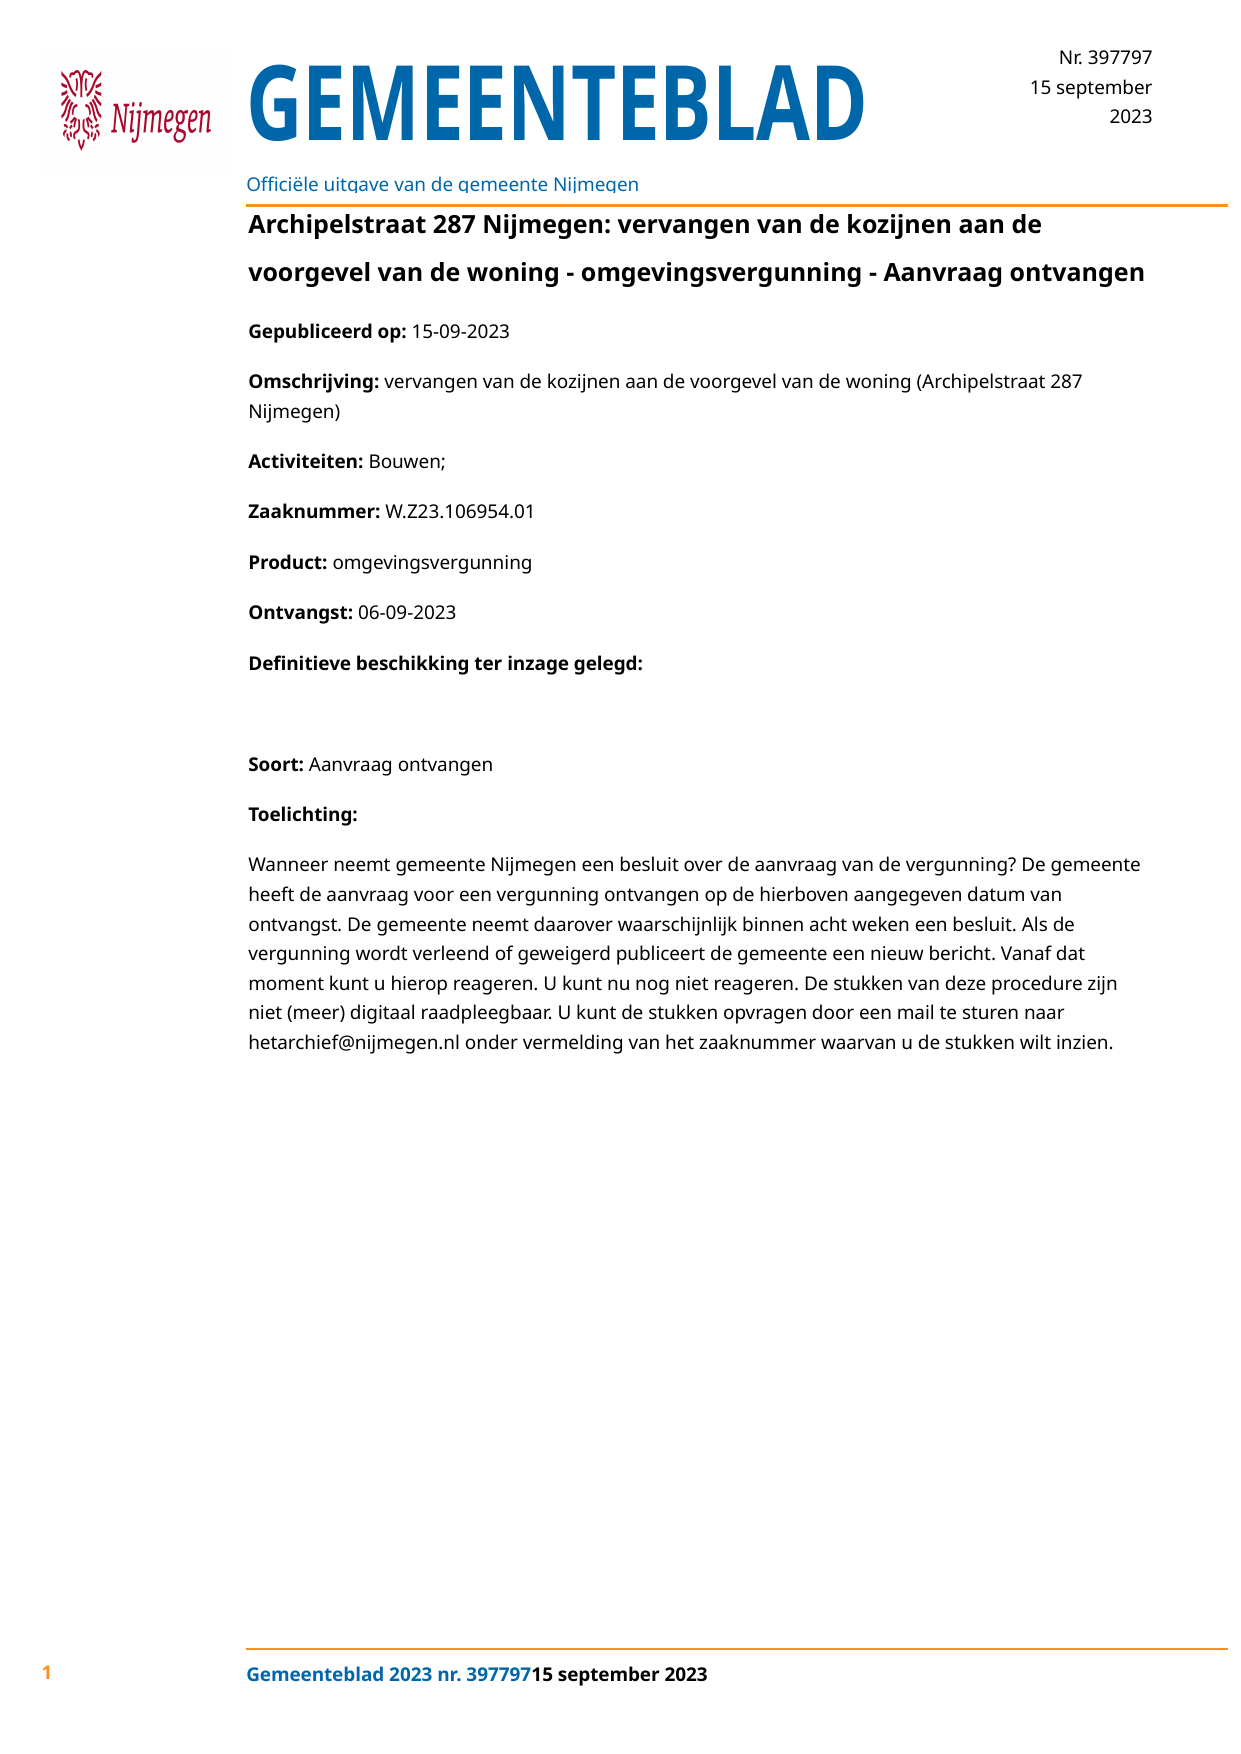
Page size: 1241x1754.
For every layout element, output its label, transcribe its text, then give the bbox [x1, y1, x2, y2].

text Definitieve beschikking ter inzage gelegd: [248, 650, 1152, 676]
text Wanneer neemt gemeente Nijmegen een besluit over de aanvraag van de vergunning? De gemeente heeft de aanvraag voor een vergunning ontvangen op de hierboven aangegeven datum van ontvangst. De gemeente neemt daarover waarschijnlijk binnen acht weken een besluit. Als de vergunning wordt verleend of geweigerd publiceert de gemeente een nieuw bericht. Vanaf dat moment kunt u hierop reageren. U kunt nu nog niet reageren. De stukken van deze procedure zijn niet (meer) digitaal raadpleegbaar. U kunt de stukken opvragen door een mail te sturen naar hetarchief@nijmegen.nl onder vermelding van het zaaknummer waarvan u de stukken wilt inzien. [248, 852, 1152, 1055]
text Gepubliceerd op: 15-09-2023 [248, 318, 1152, 344]
text Soort: Aanvraag ontvangen [248, 751, 1152, 777]
text Zaaknummer: W.Z23.106954.01 [248, 499, 1152, 524]
text Activiteiten: Bouwen; [248, 448, 1152, 474]
text Toelichting: [248, 801, 1152, 827]
text Product: omgevingsvergunning [248, 549, 1152, 575]
picture [41, 47, 231, 172]
text Archipelstraat 287 Nijmegen: vervangen van de kozijnen aan de voorgevel van de woning - omgevingsvergunning - Aanvraag ontvangen [248, 207, 1152, 288]
text Ontvangst: 06-09-2023 [248, 599, 1152, 625]
text Omschrijving: vervangen van de kozijnen aan de voorgevel van de woning (Archipelstraat 287 Nijmegen) [248, 368, 1152, 424]
